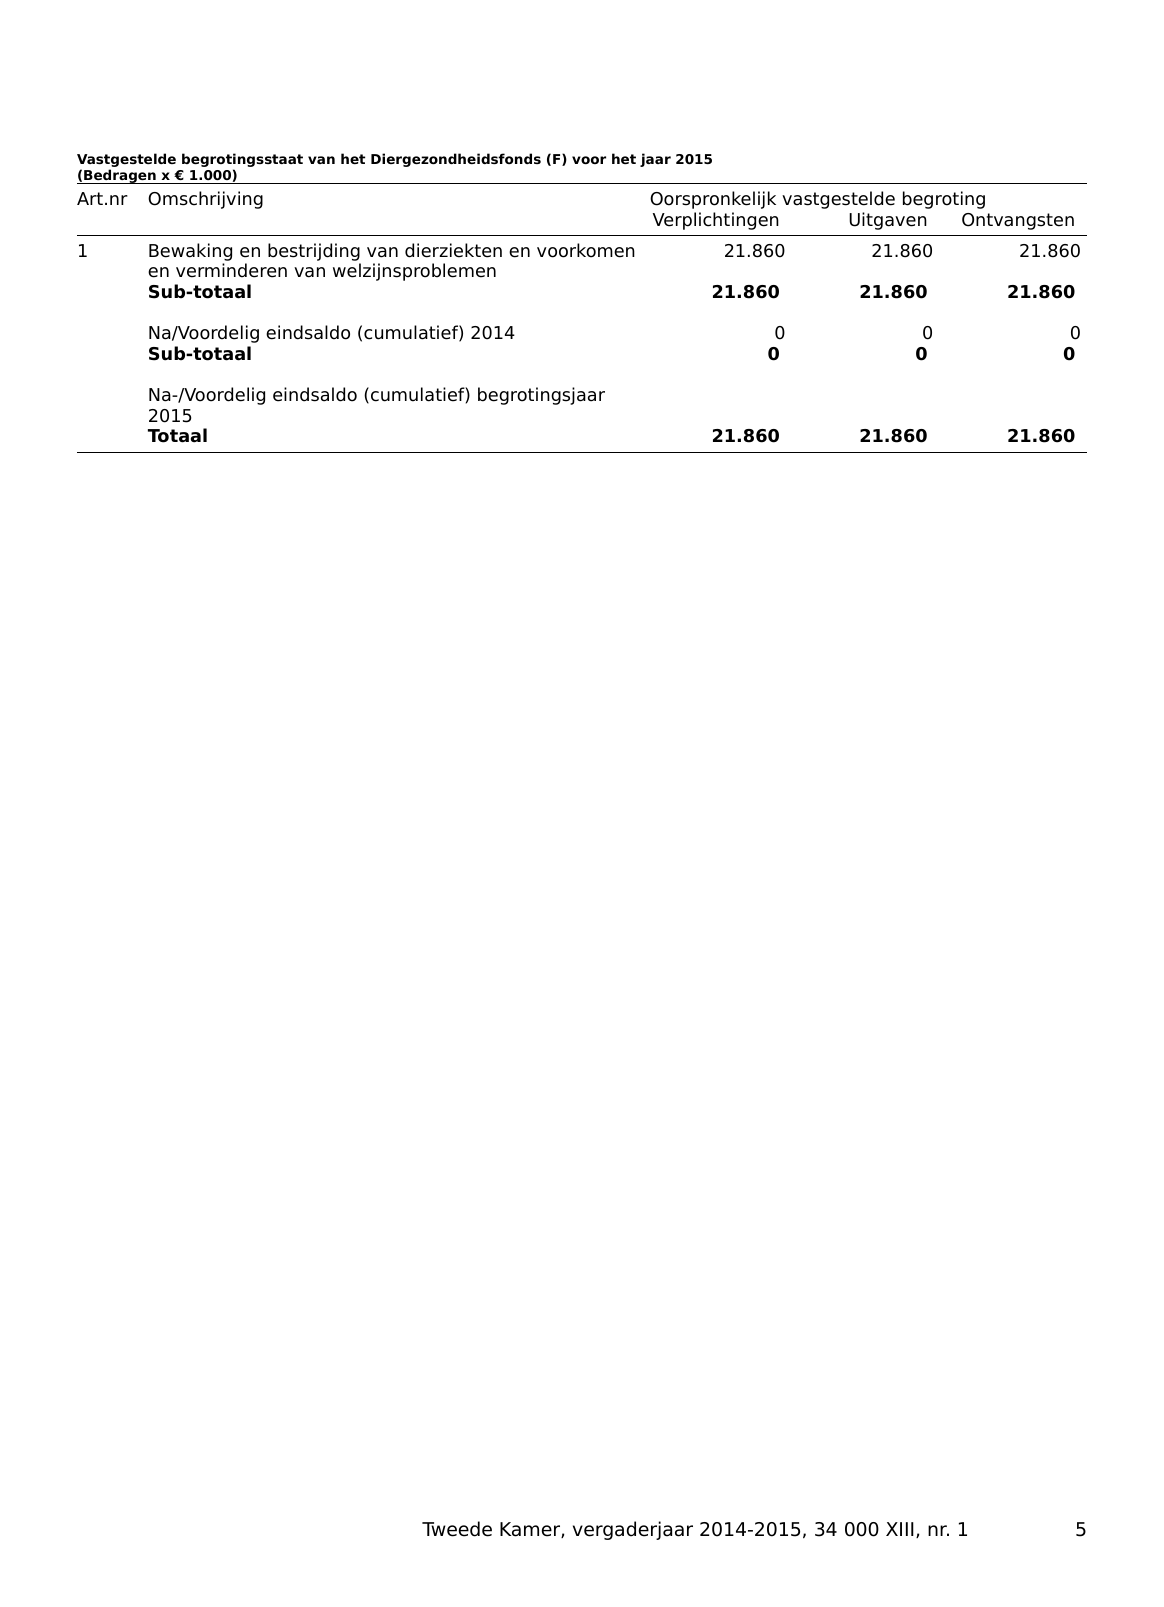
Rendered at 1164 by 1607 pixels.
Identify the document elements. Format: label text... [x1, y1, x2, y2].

table_cell 21.860 [791, 236, 939, 282]
table_cell [77, 426, 142, 452]
table_cell Sub-totaal [142, 282, 644, 302]
table_cell 21.860 [644, 236, 791, 282]
table_cell [644, 385, 791, 426]
table_cell [77, 364, 142, 385]
table_cell 0 [939, 344, 1087, 364]
table_cell 0 [644, 323, 791, 344]
table_cell Uitgaven [791, 210, 939, 235]
table_cell [791, 385, 939, 426]
table_cell Ontvangsten [939, 210, 1087, 235]
table_cell [142, 364, 644, 385]
table_cell Verplichtingen [644, 210, 791, 235]
table_cell [791, 364, 939, 385]
table_cell 0 [791, 323, 939, 344]
table_cell Na/Voordelig eindsaldo (cumulatief) 2014 [142, 323, 644, 344]
table_cell Oorspronkelijk vastgestelde begroting [644, 184, 1087, 209]
table_cell 0 [939, 323, 1087, 344]
table_cell [77, 282, 142, 302]
table_header Vastgestelde begrotingsstaat van het Diergezondheidsfonds (F) voor het jaar 2015 (Bedragen x € 1.000) [77, 152, 1087, 183]
table_cell Na-/Voordelig eindsaldo (cumulatief) begrotingsjaar 2015 [142, 385, 644, 426]
table_cell [77, 210, 142, 235]
table_cell [77, 303, 142, 323]
table_cell [142, 303, 644, 323]
table_cell 21.860 [791, 426, 939, 452]
table_cell 0 [791, 344, 939, 364]
table_cell 21.860 [939, 282, 1087, 302]
table_cell [644, 364, 791, 385]
table_cell [939, 303, 1087, 323]
table_cell 0 [644, 344, 791, 364]
table_cell [77, 385, 142, 426]
table_cell Bewaking en bestrijding van dierziekten en voorkomen en verminderen van welzijnsproblemen [142, 236, 644, 282]
table_cell [939, 385, 1087, 426]
table_cell [939, 364, 1087, 385]
table_cell 21.860 [644, 282, 791, 302]
table_cell 1 [77, 236, 142, 282]
table_cell Omschrijving [142, 184, 644, 209]
table_cell Art.nr [77, 184, 142, 209]
table_cell 21.860 [939, 236, 1087, 282]
table_cell 21.860 [791, 282, 939, 302]
table_cell [77, 323, 142, 344]
table_cell Totaal [142, 426, 644, 452]
table_cell 21.860 [939, 426, 1087, 452]
table_cell 21.860 [644, 426, 791, 452]
table_cell [142, 210, 644, 235]
table_cell [791, 303, 939, 323]
table_cell Sub-totaal [142, 344, 644, 364]
table_cell [77, 344, 142, 364]
table_cell [644, 303, 791, 323]
